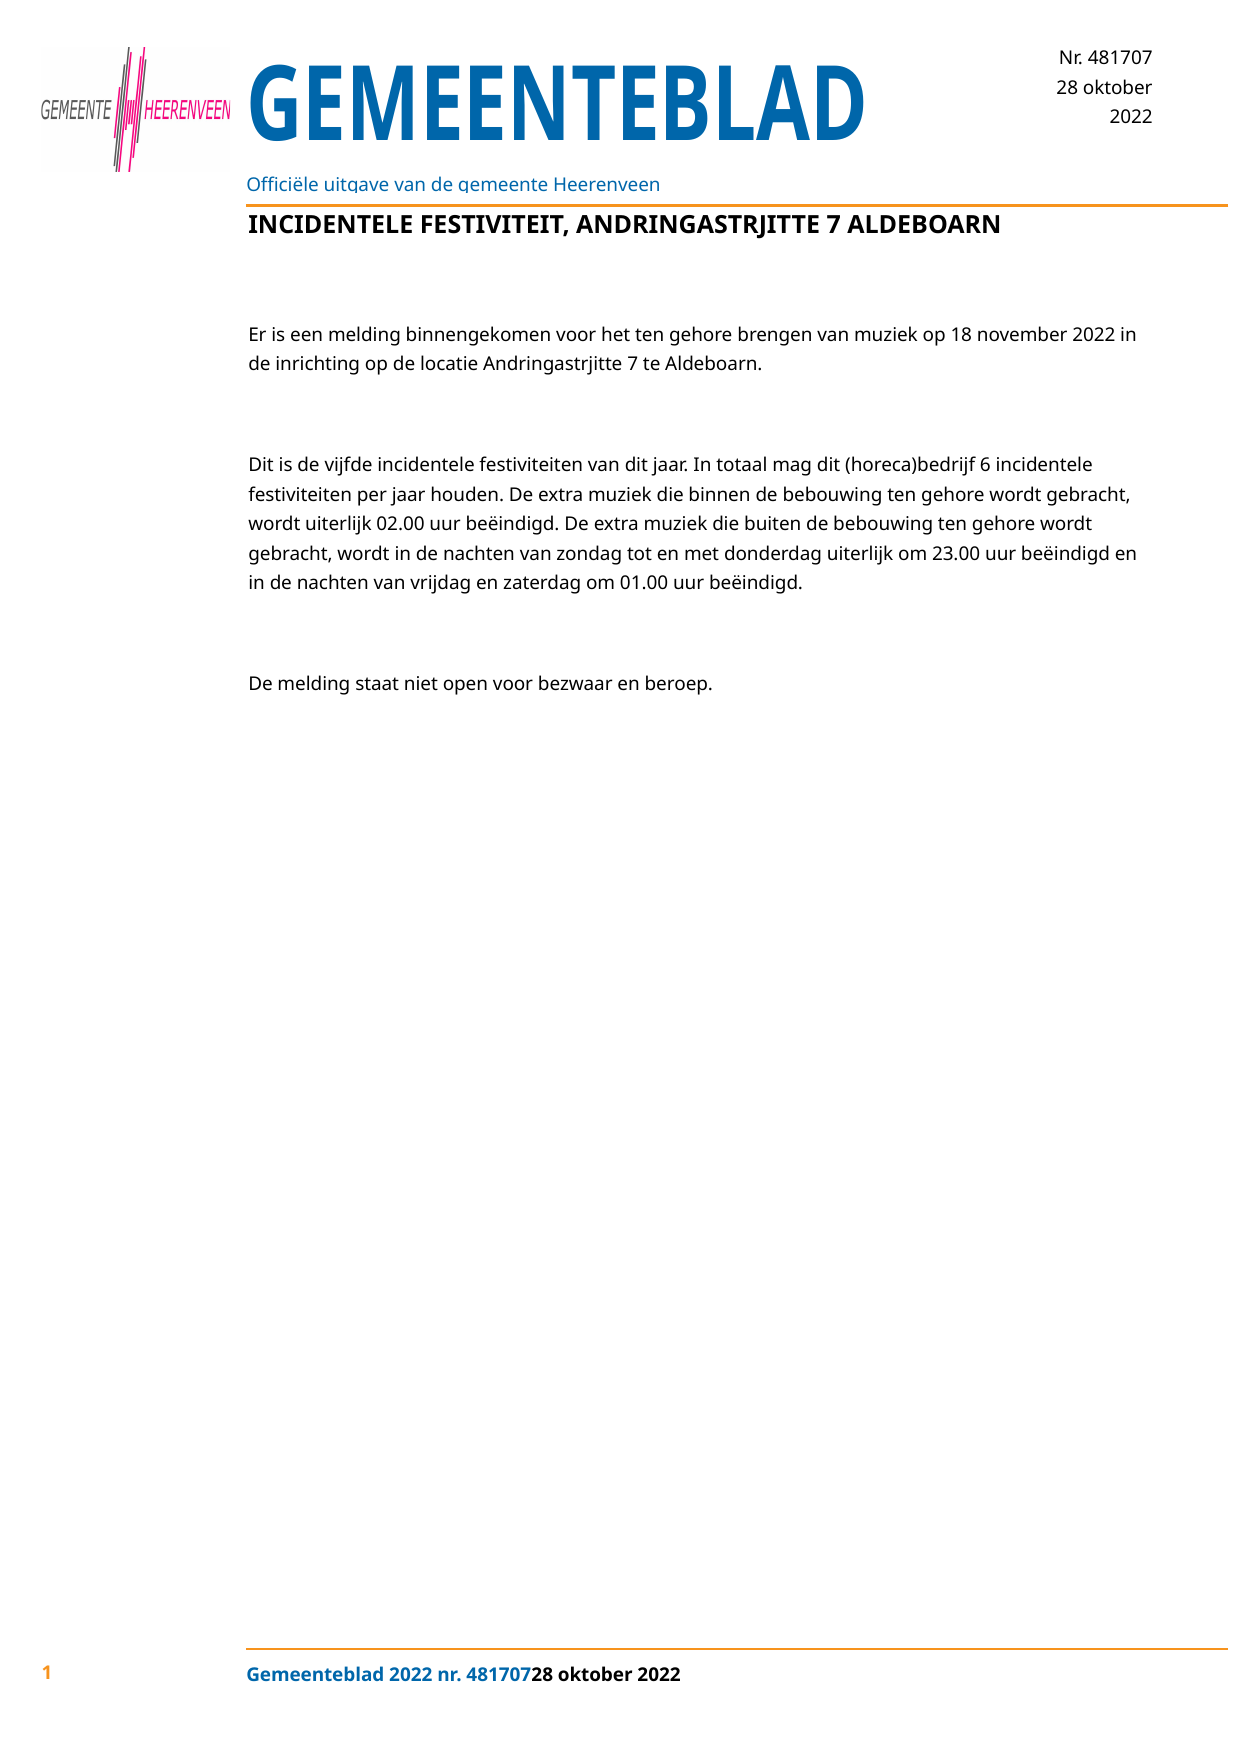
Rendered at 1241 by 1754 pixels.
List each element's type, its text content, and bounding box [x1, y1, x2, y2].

text INCIDENTELE FESTIVITEIT, ANDRINGASTRJITTE 7 ALDEBOARN [248, 207, 1152, 241]
text Er is een melding binnengekomen voor het ten gehore brengen van muziek op 18 november 2022 in de inrichting op de locatie Andringastrjitte 7 te Aldeboarn. [248, 321, 1152, 376]
picture [41, 47, 231, 172]
text De melding staat niet open voor bezwaar en beroep. [248, 670, 1152, 696]
text Dit is de vijfde incidentele festiviteiten van dit jaar. In totaal mag dit (horeca)bedrijf 6 incidentele festiviteiten per jaar houden. De extra muziek die binnen de bebouwing ten gehore wordt gebracht, wordt uiterlijk 02.00 uur beëindigd. De extra muziek die buiten de bebouwing ten gehore wordt gebracht, wordt in de nachten van zondag tot en met donderdag uiterlijk om 23.00 uur beëindigd en in de nachten van vrijdag en zaterdag om 01.00 uur beëindigd. [248, 451, 1152, 595]
